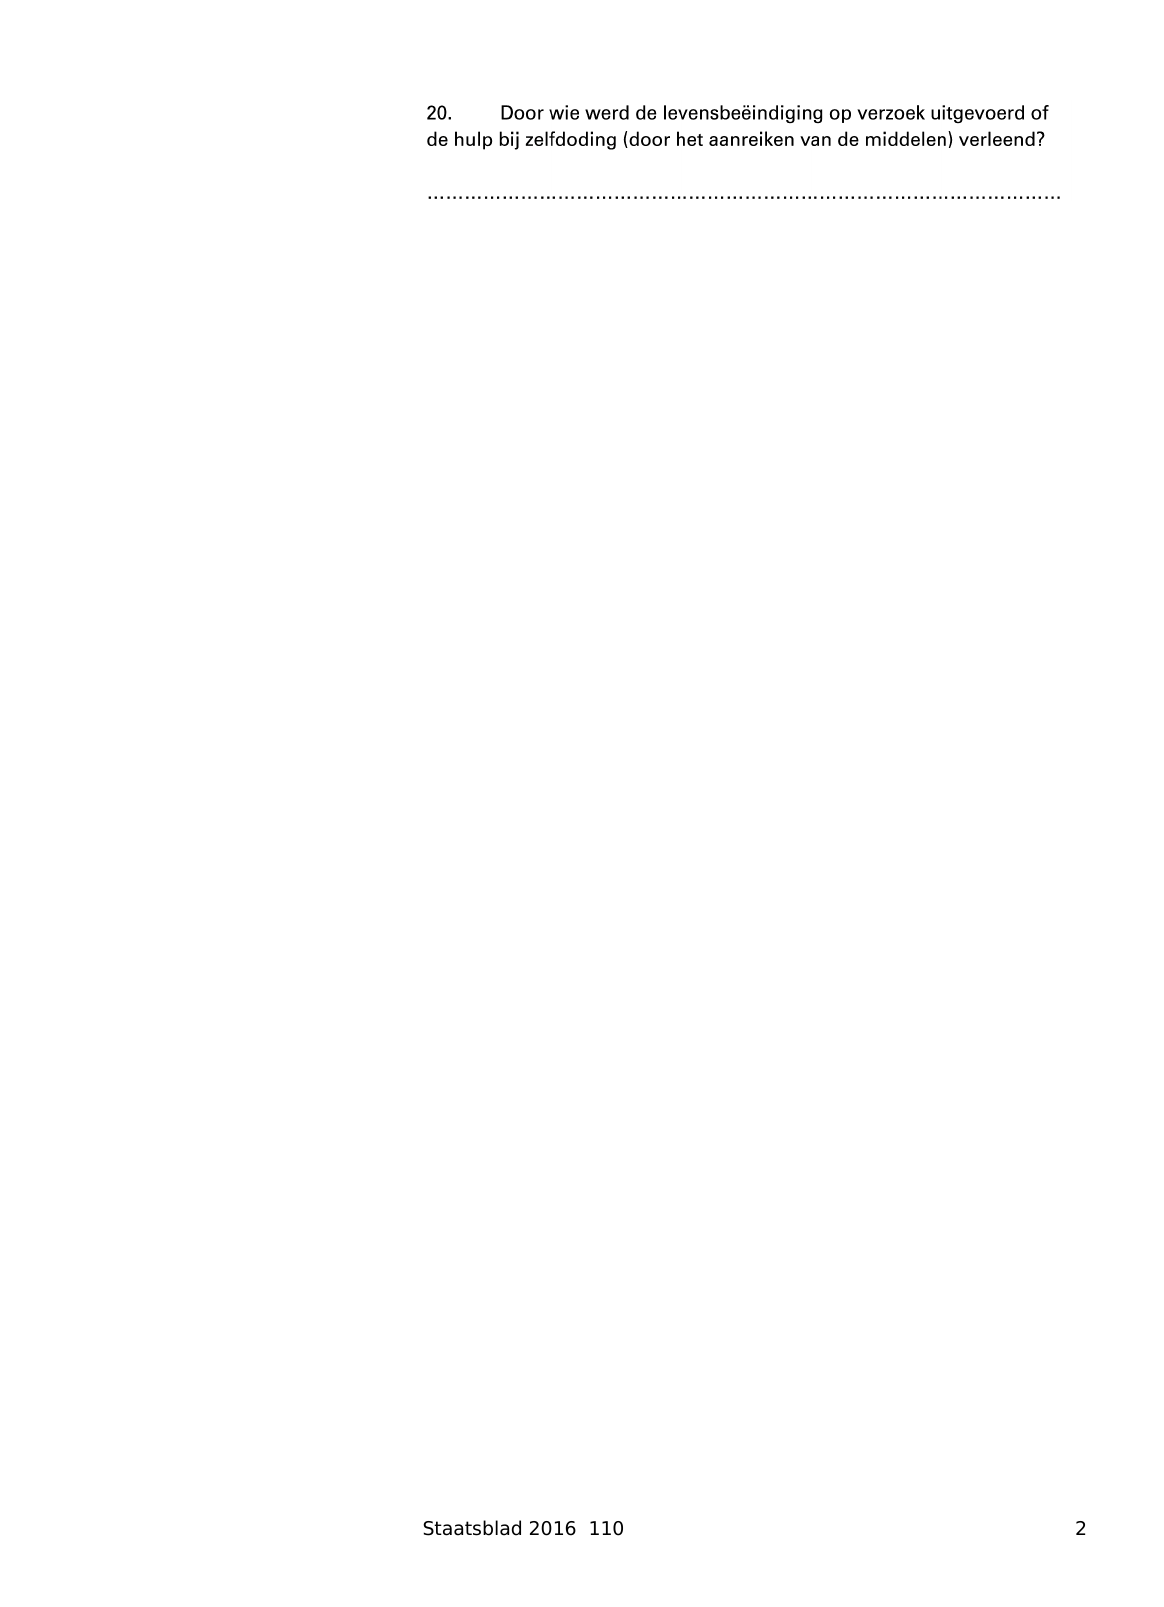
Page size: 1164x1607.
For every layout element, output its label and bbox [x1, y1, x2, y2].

picture [422, 100, 1072, 201]
